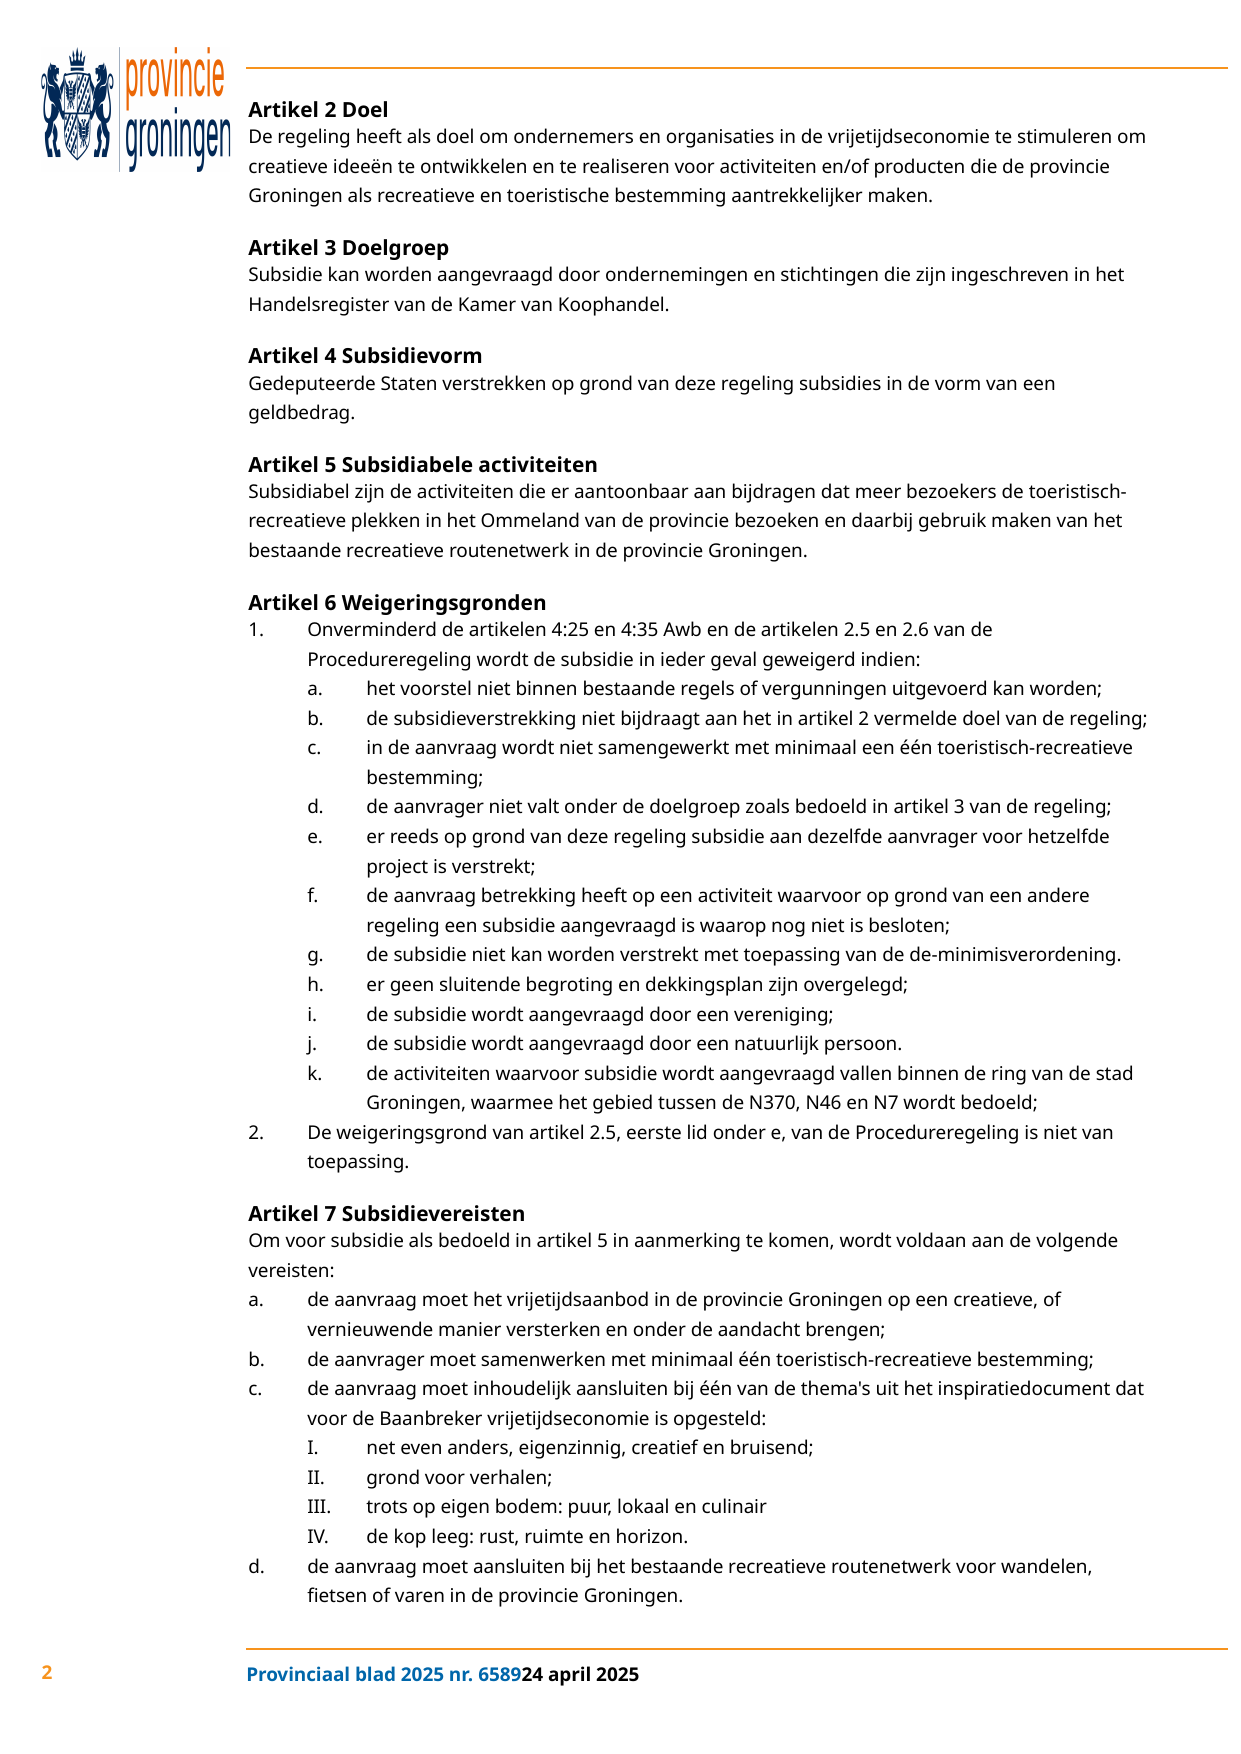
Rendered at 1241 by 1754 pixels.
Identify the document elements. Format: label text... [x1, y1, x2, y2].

text Artikel 2 Doel [248, 95, 1152, 123]
list de subsidie niet kan worden verstrekt met toepassing van de de-minimisverordening. [307, 942, 1152, 967]
picture [41, 47, 231, 172]
list de subsidie wordt aangevraagd door een natuurlijk persoon. [307, 1030, 1152, 1056]
text Subsidiabel zijn de activiteiten die er aantoonbaar aan bijdragen dat meer bezoekers de toeristisch-recreatieve plekken in het Ommeland van de provincie bezoeken en daarbij gebruik maken van het bestaande recreatieve routenetwerk in de provincie Groningen. [248, 478, 1152, 563]
list de aanvraag moet inhoudelijk aansluiten bij één van de thema's uit het inspiratiedocument dat voor de Baanbreker vrijetijdseconomie is opgesteld: [248, 1375, 1152, 1431]
list De weigeringsgrond van artikel 2.5, eerste lid onder e, van de Procedureregeling is niet van toepassing. [248, 1119, 1152, 1174]
list de kop leeg: rust, ruimte en horizon. [307, 1523, 1152, 1549]
text Gedeputeerde Staten verstrekken op grond van deze regeling subsidies in de vorm van een geldbedrag. [248, 370, 1152, 425]
list de aanvrager moet samenwerken met minimaal één toeristisch-recreatieve bestemming; [248, 1346, 1152, 1372]
text Om voor subsidie als bedoeld in artikel 5 in aanmerking te komen, wordt voldaan aan de volgende vereisten: [248, 1227, 1152, 1283]
text Subsidie kan worden aangevraagd door ondernemingen en stichtingen die zijn ingeschreven in het Handelsregister van de Kamer van Koophandel. [248, 261, 1152, 317]
text Artikel 6 Weigeringsgronden [248, 588, 1152, 616]
list de aanvraag betrekking heeft op een activiteit waarvoor op grond van een andere regeling een subsidie aangevraagd is waarop nog niet is besloten; [307, 882, 1152, 938]
list grond voor verhalen; [307, 1464, 1152, 1490]
list er reeds op grond van deze regeling subsidie aan dezelfde aanvrager voor hetzelfde project is verstrekt; [307, 823, 1152, 878]
list er geen sluitende begroting en dekkingsplan zijn overgelegd; [307, 971, 1152, 997]
list trots op eigen bodem: puur, lokaal en culinair [307, 1494, 1152, 1519]
list de subsidie wordt aangevraagd door een vereniging; [307, 1001, 1152, 1026]
list de aanvrager niet valt onder de doelgroep zoals bedoeld in artikel 3 van de regeling; [307, 794, 1152, 819]
text Artikel 3 Doelgroep [248, 233, 1152, 261]
text Artikel 7 Subsidievereisten [248, 1199, 1152, 1227]
list de activiteiten waarvoor subsidie wordt aangevraagd vallen binnen de ring van de stad Groningen, waarmee het gebied tussen de N370, N46 en N7 wordt bedoeld; [307, 1060, 1152, 1115]
list Onverminderd de artikelen 4:25 en 4:35 Awb en de artikelen 2.5 en 2.6 van de Procedureregeling wordt de subsidie in ieder geval geweigerd indien: [248, 616, 1152, 671]
text De regeling heeft als doel om ondernemers en organisaties in de vrijetijdseconomie te stimuleren om creatieve ideeën te ontwikkelen en te realiseren voor activiteiten en/of producten die de provincie Groningen als recreatieve en toeristische bestemming aantrekkelijker maken. [248, 123, 1152, 208]
list de aanvraag moet aansluiten bij het bestaande recreatieve routenetwerk voor wandelen, fietsen of varen in de provincie Groningen. [248, 1553, 1152, 1608]
list de subsidieverstrekking niet bijdraagt aan het in artikel 2 vermelde doel van de regeling; [307, 705, 1152, 731]
list in de aanvraag wordt niet samengewerkt met minimaal een één toeristisch-recreatieve bestemming; [307, 734, 1152, 790]
text Artikel 5 Subsidiabele activiteiten [248, 450, 1152, 478]
text Artikel 4 Subsidievorm [248, 341, 1152, 370]
list de aanvraag moet het vrijetijdsaanbod in de provincie Groningen op een creatieve, of vernieuwende manier versterken en onder de aandacht brengen; [248, 1287, 1152, 1342]
list net even anders, eigenzinnig, creatief en bruisend; [307, 1434, 1152, 1460]
list het voorstel niet binnen bestaande regels of vergunningen uitgevoerd kan worden; [307, 675, 1152, 701]
